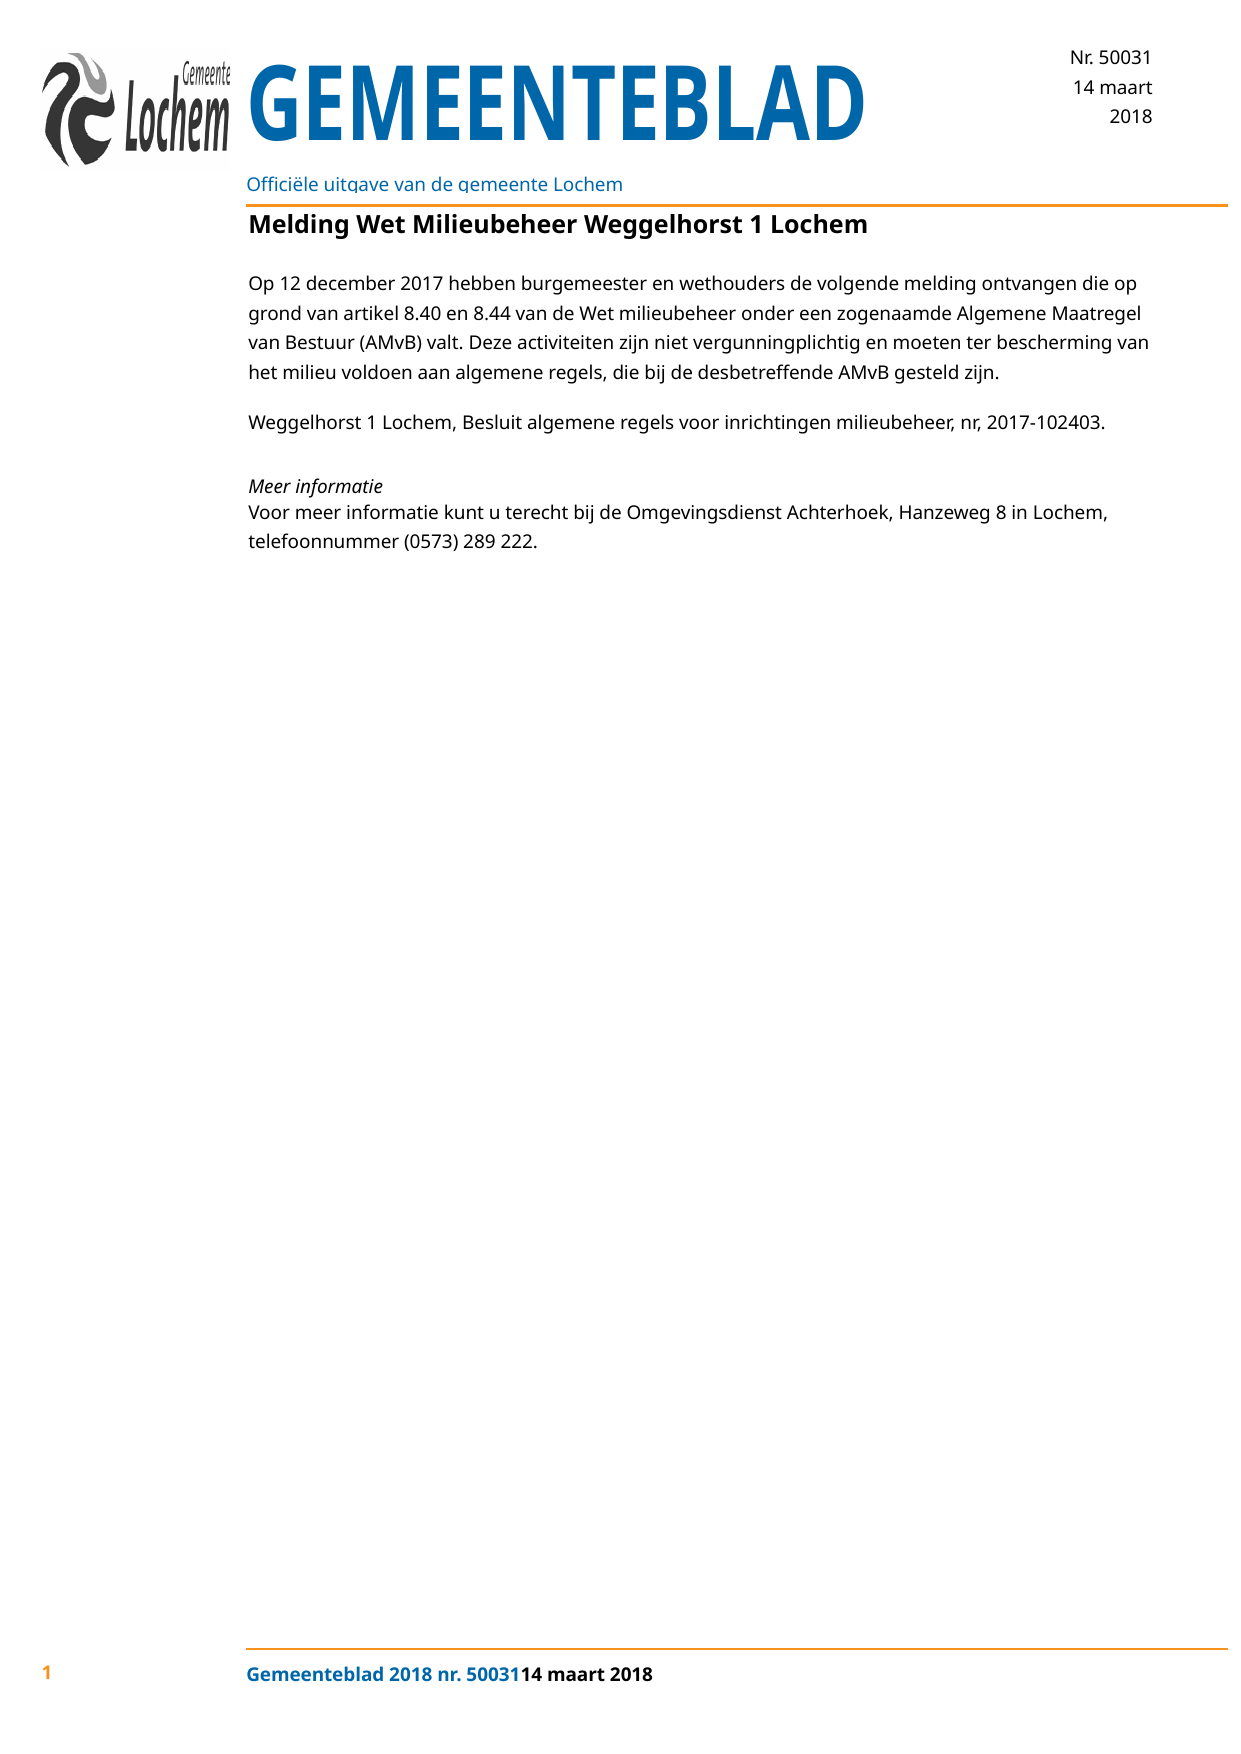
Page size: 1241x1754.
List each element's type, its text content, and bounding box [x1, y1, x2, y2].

text Melding Wet Milieubeheer Weggelhorst 1 Lochem [248, 207, 1152, 241]
picture [41, 47, 231, 172]
text Op 12 december 2017 hebben burgemeester en wethouders de volgende melding ontvangen die op grond van artikel 8.40 en 8.44 van de Wet milieubeheer onder een zogenaamde Algemene Maatregel van Bestuur (AMvB) valt. Deze activiteiten zijn niet vergunningplichtig en moeten ter bescherming van het milieu voldoen aan algemene regels, die bij de desbetreffende AMvB gesteld zijn. [248, 270, 1152, 385]
text Meer informatie [248, 473, 1152, 499]
text Weggelhorst 1 Lochem, Besluit algemene regels voor inrichtingen milieubeheer, nr, 2017-102403. [248, 409, 1152, 435]
text Voor meer informatie kunt u terecht bij de Omgevingsdienst Achterhoek, Hanzeweg 8 in Lochem, telefoonnummer (0573) 289 222. [248, 499, 1152, 554]
